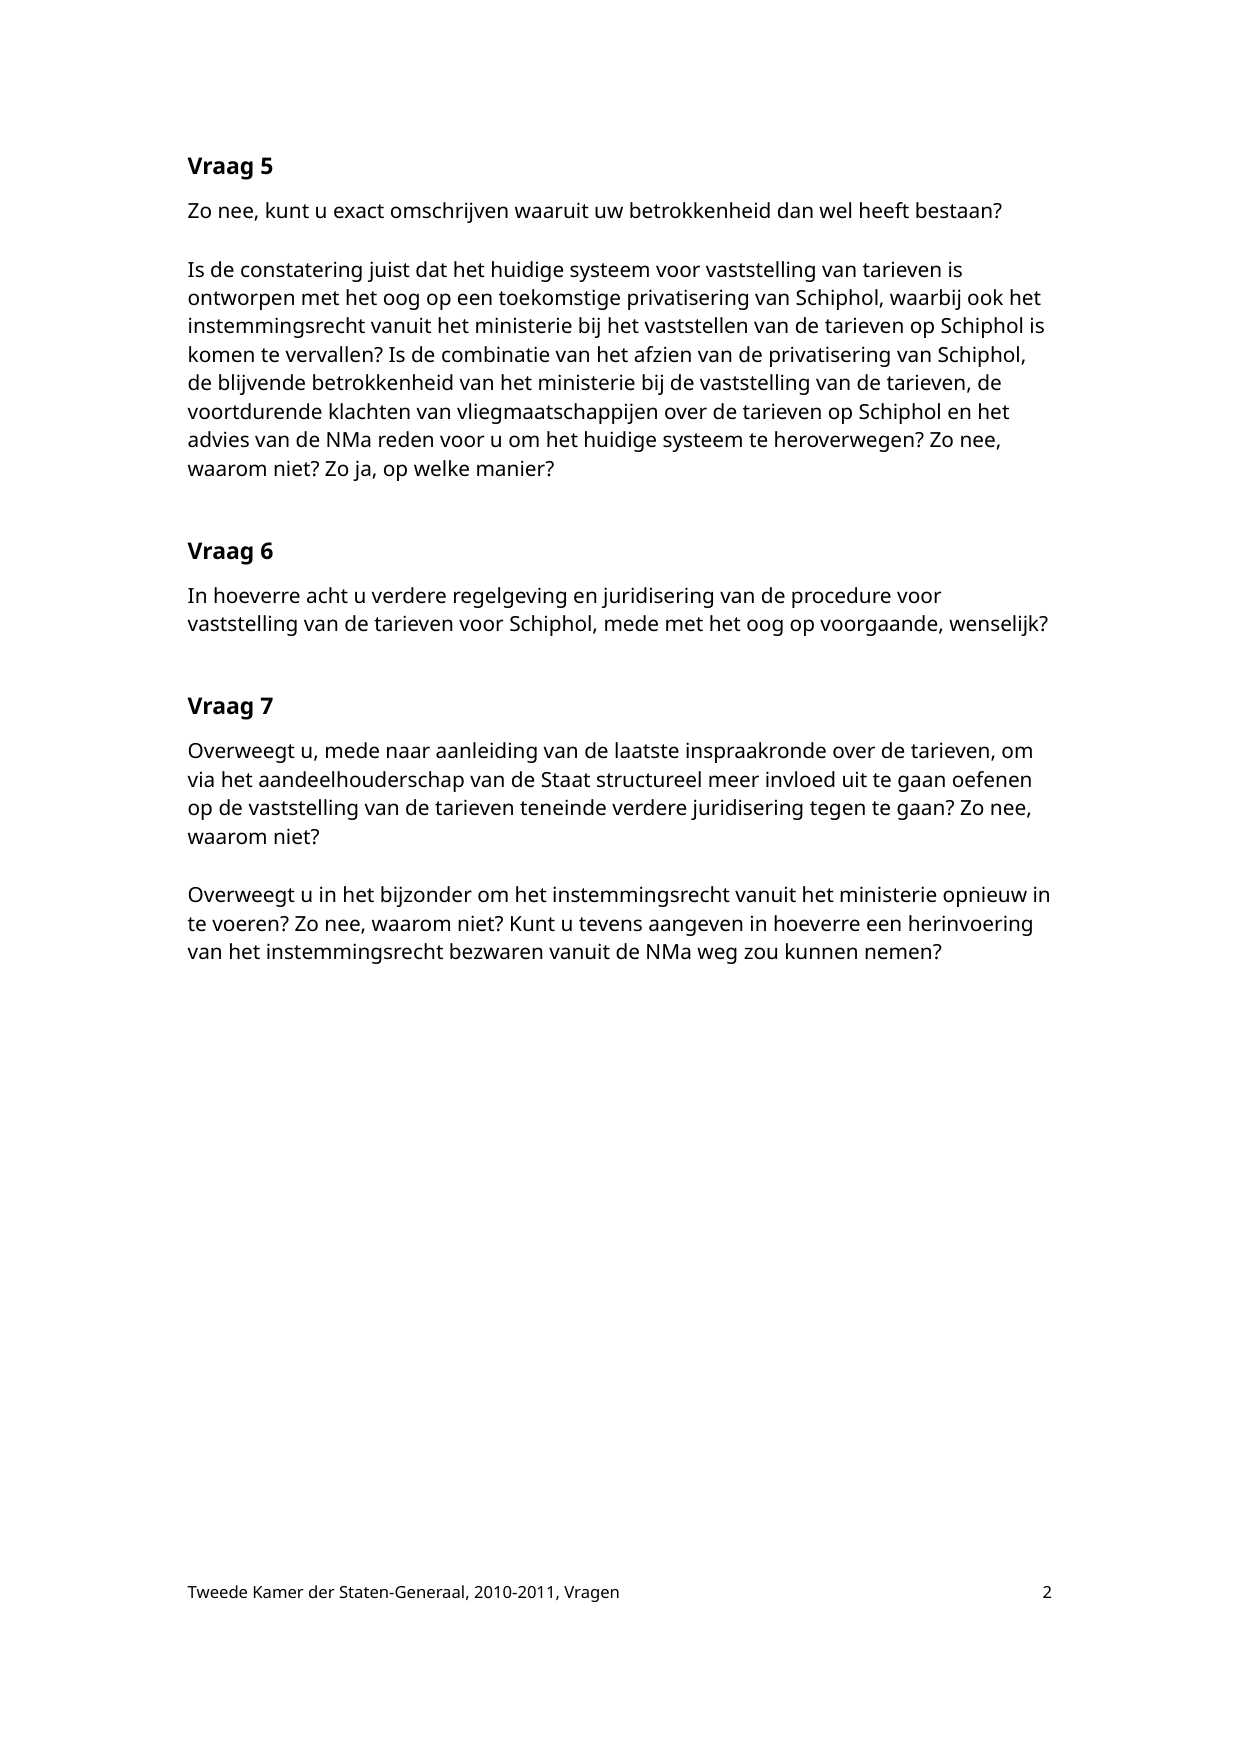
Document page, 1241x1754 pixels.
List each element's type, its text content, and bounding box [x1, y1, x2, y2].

text Overweegt u, mede naar aanleiding van de laatste inspraakronde over de tarieven, om via het aandeelhouderschap van de Staat structureel meer invloed uit te gaan oefenen op de vaststelling van de tarieven teneinde verdere juridisering tegen te gaan? Zo nee, waarom niet? [187, 737, 1053, 850]
subtitle Vraag 6 [187, 535, 1053, 566]
subtitle Vraag 5 [187, 150, 1053, 181]
text Is de constatering juist dat het huidige systeem voor vaststelling van tarieven is ontworpen met het oog op een toekomstige privatisering van Schiphol, waarbij ook het instemmingsrecht vanuit het ministerie bij het vaststellen van de tarieven op Schiphol is komen te vervallen? Is de combinatie van het afzien van de privatisering van Schiphol, de blijvende betrokkenheid van het ministerie bij de vaststelling van de tarieven, de voortdurende klachten van vliegmaatschappijen over de tarieven op Schiphol en het advies van de NMa reden voor u om het huidige systeem te heroverwegen? Zo nee, waarom niet? Zo ja, op welke manier? [187, 255, 1053, 482]
text Overweegt u in het bijzonder om het instemmingsrecht vanuit het ministerie opnieuw in te voeren? Zo nee, waarom niet? Kunt u tevens aangeven in hoeverre een herinvoering van het instemmingsrecht bezwaren vanuit de NMa weg zou kunnen nemen? [187, 880, 1053, 966]
text In hoeverre acht u verdere regelgeving en juridisering van de procedure voor vaststelling van de tarieven voor Schiphol, mede met het oog op voorgaande, wenselijk? [187, 581, 1053, 638]
subtitle Vraag 7 [187, 690, 1053, 722]
text Zo nee, kunt u exact omschrijven waaruit uw betrokkenheid dan wel heeft bestaan? [187, 196, 1053, 225]
